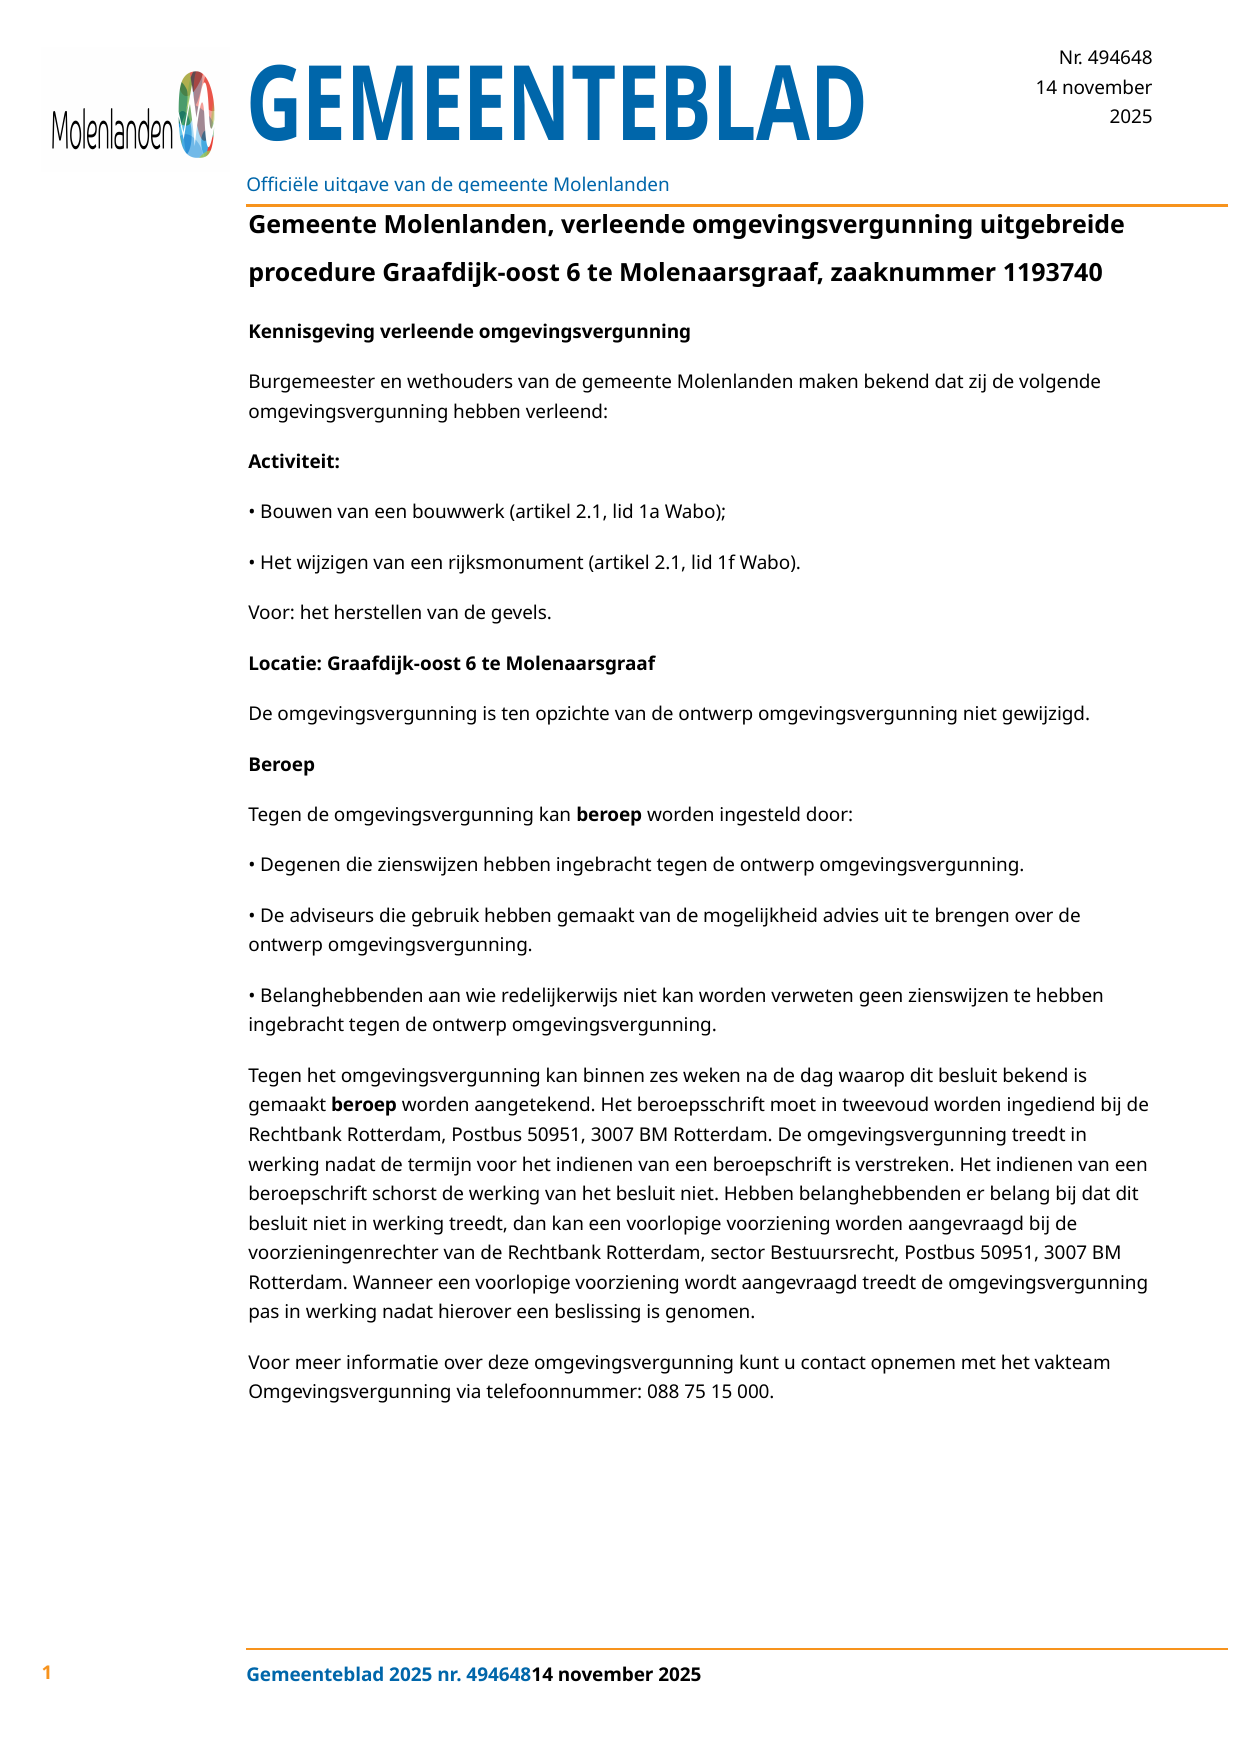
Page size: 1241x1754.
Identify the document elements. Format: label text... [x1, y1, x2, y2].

text Kennisgeving verleende omgevingsvergunning [248, 318, 1152, 344]
text • Degenen die zienswijzen hebben ingebracht tegen de ontwerp omgevingsvergunning. [248, 852, 1152, 877]
text • Belanghebbenden aan wie redelijkerwijs niet kan worden verweten geen zienswijzen te hebben ingebracht tegen de ontwerp omgevingsvergunning. [248, 982, 1152, 1037]
text Voor: het herstellen van de gevels. [248, 599, 1152, 625]
text • Bouwen van een bouwwerk (artikel 2.1, lid 1a Wabo); [248, 499, 1152, 524]
text Locatie: Graafdijk-oost 6 te Molenaarsgraaf [248, 650, 1152, 676]
text • Het wijzigen van een rijksmonument (artikel 2.1, lid 1f Wabo). [248, 549, 1152, 575]
text De omgevingsvergunning is ten opzichte van de ontwerp omgevingsvergunning niet gewijzigd. [248, 700, 1152, 726]
text Tegen de omgevingsvergunning kan beroep worden ingesteld door: [248, 801, 1152, 827]
text Burgemeester en wethouders van de gemeente Molenlanden maken bekend dat zij de volgende omgevingsvergunning hebben verleend: [248, 368, 1152, 424]
text Voor meer informatie over deze omgevingsvergunning kunt u contact opnemen met het vakteam Omgevingsvergunning via telefoonnummer: 088 75 15 000. [248, 1349, 1152, 1404]
text Activiteit: [248, 448, 1152, 474]
text • De adviseurs die gebruik hebben gemaakt van de mogelijkheid advies uit te brengen over de ontwerp omgevingsvergunning. [248, 902, 1152, 957]
text Tegen het omgevingsvergunning kan binnen zes weken na de dag waarop dit besluit bekend is gemaakt beroep worden aangetekend. Het beroepsschrift moet in tweevoud worden ingediend bij de Rechtbank Rotterdam, Postbus 50951, 3007 BM Rotterdam. De omgevingsvergunning treedt in werking nadat de termijn voor het indienen van een beroepschrift is verstreken. Het indienen van een beroepschrift schorst de werking van het besluit niet. Hebben belanghebbenden er belang bij dat dit besluit niet in werking treedt, dan kan een voorlopige voorziening worden aangevraagd bij de voorzieningenrechter van de Rechtbank Rotterdam, sector Bestuursrecht, Postbus 50951, 3007 BM Rotterdam. Wanneer een voorlopige voorziening wordt aangevraagd treedt de omgevingsvergunning pas in werking nadat hierover een beslissing is genomen. [248, 1062, 1152, 1324]
text Gemeente Molenlanden, verleende omgevingsvergunning uitgebreide procedure Graafdijk-oost 6 te Molenaarsgraaf, zaaknummer 1193740 [248, 207, 1152, 288]
picture [41, 47, 231, 172]
text Beroep [248, 751, 1152, 777]
